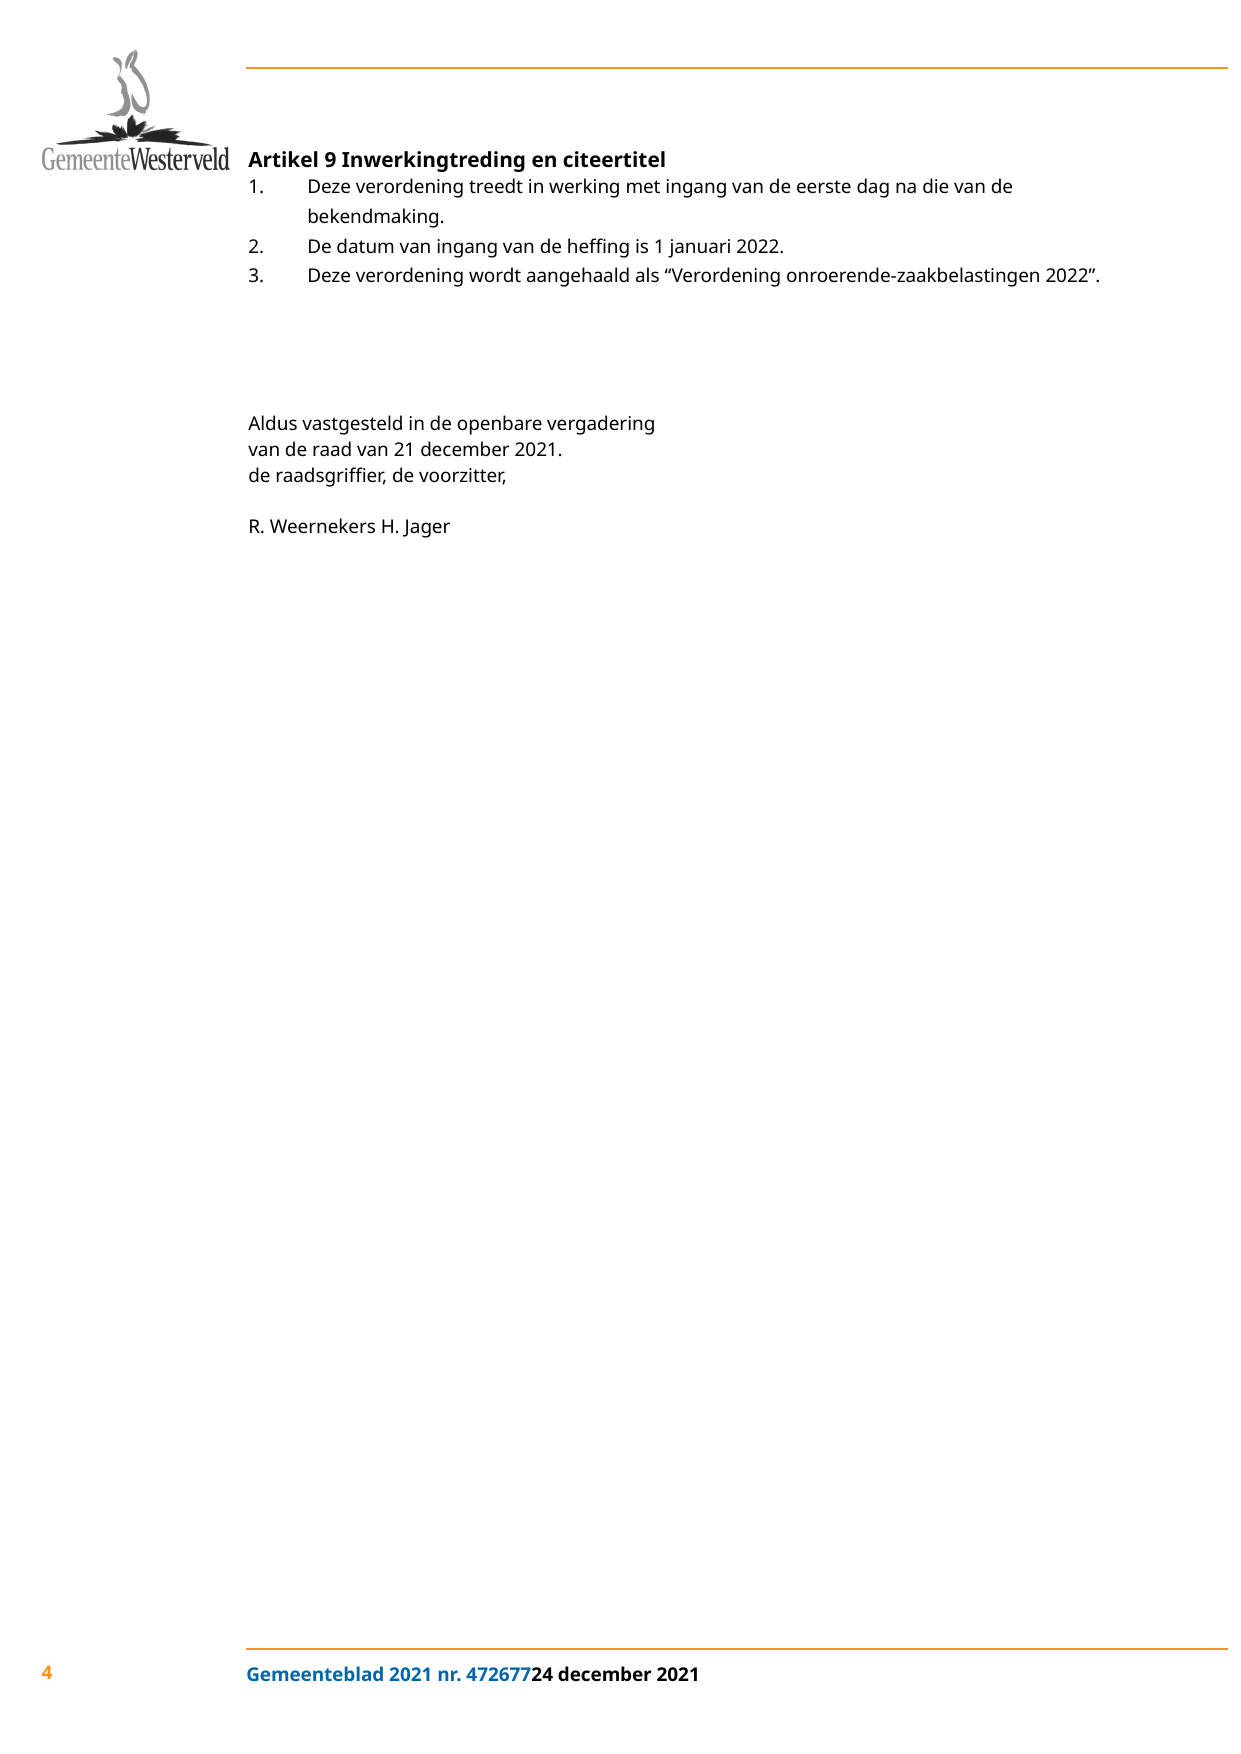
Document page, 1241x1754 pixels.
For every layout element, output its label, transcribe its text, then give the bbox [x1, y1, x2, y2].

list Deze verordening wordt aangehaald als “Verordening onroerende-zaakbelastingen 2022”. [248, 262, 1152, 288]
text Artikel 9 Inwerkingtreding en citeertitel [248, 145, 1152, 174]
text Aldus vastgesteld in de openbare vergadering [248, 410, 1152, 436]
text R. Weernekers H. Jager [248, 513, 1152, 539]
picture [41, 47, 231, 172]
list Deze verordening treedt in werking met ingang van de eerste dag na die van de bekendmaking. [248, 174, 1152, 229]
text van de raad van 21 december 2021. [248, 436, 1152, 462]
text de raadsgriffier, de voorzitter, [248, 462, 1152, 487]
list De datum van ingang van de heffing is 1 januari 2022. [248, 233, 1152, 258]
